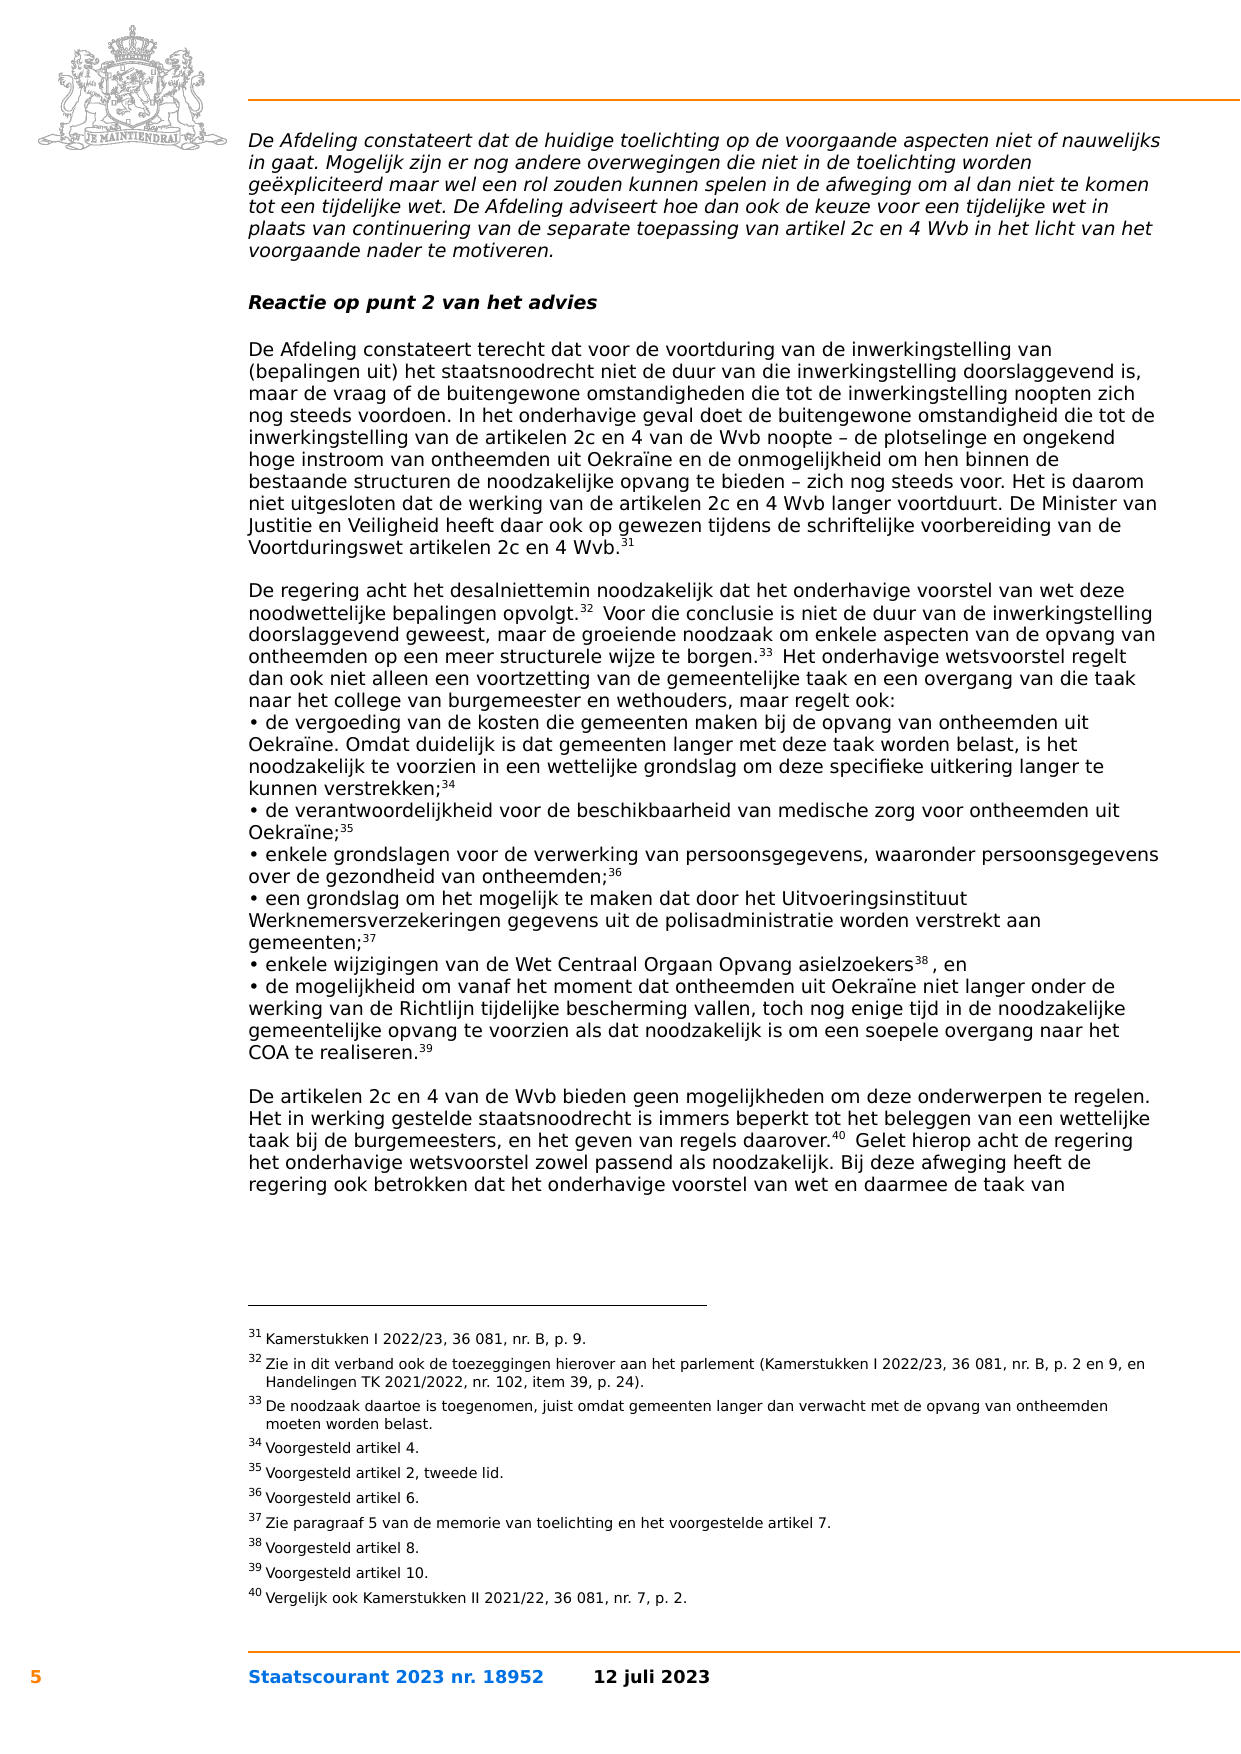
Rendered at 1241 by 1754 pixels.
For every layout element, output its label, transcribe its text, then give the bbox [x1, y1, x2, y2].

text Zie paragraaf 5 van de memorie van toelichting en het voorgestelde artikel 7. [248, 1511, 1163, 1533]
text Kamerstukken I 2022/23, 36 081, nr. B, p. 9. [248, 1327, 1163, 1349]
text De artikelen 2c en 4 van de Wvb bieden geen mogelijkheden om deze onderwerpen te regelen. Het in werking gestelde staatsnoodrecht is immers beperkt tot het beleggen van een wettelijke taak bij de burgemeesters, en het geven van regels daarover. Gelet hierop acht de regering het onderhavige wetsvoorstel zowel passend als noodzakelijk. Bij deze afweging heeft de regering ook betrokken dat het onderhavige voorstel van wet en daarmee de taak van [248, 1086, 1163, 1196]
text Voorgesteld artikel 4. [248, 1436, 1163, 1458]
text Zie in dit verband ook de toezeggingen hierover aan het parlement (Kamerstukken I 2022/23, 36 081, nr. B, p. 2 en 9, en Handelingen TK 2021/2022, nr. 102, item 39, p. 24). [248, 1352, 1163, 1391]
text Voorgesteld artikel 10. [248, 1561, 1163, 1583]
text De regering acht het desalniettemin noodzakelijk dat het onderhavige voorstel van wet deze noodwettelijke bepalingen opvolgt. Voor die conclusie is niet de duur van de inwerkingstelling doorslaggevend geweest, maar de groeiende noodzaak om enkele aspecten van de opvang van ontheemden op een meer structurele wijze te borgen. Het onderhavige wetsvoorstel regelt dan ook niet alleen een voortzetting van de gemeentelijke taak en een overgang van die taak naar het college van burgemeester en wethouders, maar regelt ook: [248, 580, 1163, 712]
text • de vergoeding van de kosten die gemeenten maken bij de opvang van ontheemden uit Oekraïne. Omdat duidelijk is dat gemeenten langer met deze taak worden belast, is het noodzakelijk te voorzien in een wettelijke grondslag om deze specifieke uitkering langer te kunnen verstrekken; [248, 712, 1163, 800]
text Voorgesteld artikel 6. [248, 1486, 1163, 1508]
text De Afdeling constateert terecht dat voor de voortduring van de inwerkingstelling van (bepalingen uit) het staatsnoodrecht niet de duur van die inwerkingstelling doorslaggevend is, maar de vraag of de buitengewone omstandigheden die tot de inwerkingstelling noopten zich nog steeds voordoen. In het onderhavige geval doet de buitengewone omstandigheid die tot de inwerkingstelling van de artikelen 2c en 4 van de Wvb noopte – de plotselinge en ongekend hoge instroom van ontheemden uit Oekraïne en de onmogelijkheid om hen binnen de bestaande structuren de noodzakelijke opvang te bieden – zich nog steeds voor. Het is daarom niet uitgesloten dat de werking van de artikelen 2c en 4 Wvb langer voortduurt. De Minister van Justitie en Veiligheid heeft daar ook op gewezen tijdens de schriftelijke voorbereiding van de Voortduringswet artikelen 2c en 4 Wvb. [248, 339, 1163, 558]
text • de verantwoordelijkheid voor de beschikbaarheid van medische zorg voor ontheemden uit Oekraïne; [248, 800, 1163, 844]
text Voorgesteld artikel 8. [248, 1536, 1163, 1558]
picture [38, 25, 227, 150]
text • enkele grondslagen voor de verwerking van persoonsgegevens, waaronder persoonsgegevens over de gezondheid van ontheemden; [248, 844, 1163, 888]
text De noodzaak daartoe is toegenomen, juist omdat gemeenten langer dan verwacht met de opvang van ontheemden moeten worden belast. [248, 1394, 1163, 1433]
subtitle Reactie op punt 2 van het advies [248, 292, 1163, 314]
text Voorgesteld artikel 2, tweede lid. [248, 1461, 1163, 1483]
text Vergelijk ook Kamerstukken II 2021/22, 36 081, nr. 7, p. 2. [248, 1586, 1163, 1608]
text • de mogelijkheid om vanaf het moment dat ontheemden uit Oekraïne niet langer onder de werking van de Richtlijn tijdelijke bescherming vallen, toch nog enige tijd in de noodzakelijke gemeentelijke opvang te voorzien als dat noodzakelijk is om een soepele overgang naar het COA te realiseren. [248, 976, 1163, 1064]
text De Afdeling constateert dat de huidige toelichting op de voorgaande aspecten niet of nauwelijks in gaat. Mogelijk zijn er nog andere overwegingen die niet in de toelichting worden geëxpliciteerd maar wel een rol zouden kunnen spelen in de afweging om al dan niet te komen tot een tijdelijke wet. De Afdeling adviseert hoe dan ook de keuze voor een tijdelijke wet in plaats van continuering van de separate toepassing van artikel 2c en 4 Wvb in het licht van het voorgaande nader te motiveren. [248, 130, 1163, 262]
text • enkele wijzigingen van de Wet Centraal Orgaan Opvang asielzoekers, en [248, 954, 1163, 976]
text • een grondslag om het mogelijk te maken dat door het Uitvoeringsinstituut Werknemersverzekeringen gegevens uit de polisadministratie worden verstrekt aan gemeenten; [248, 888, 1163, 954]
